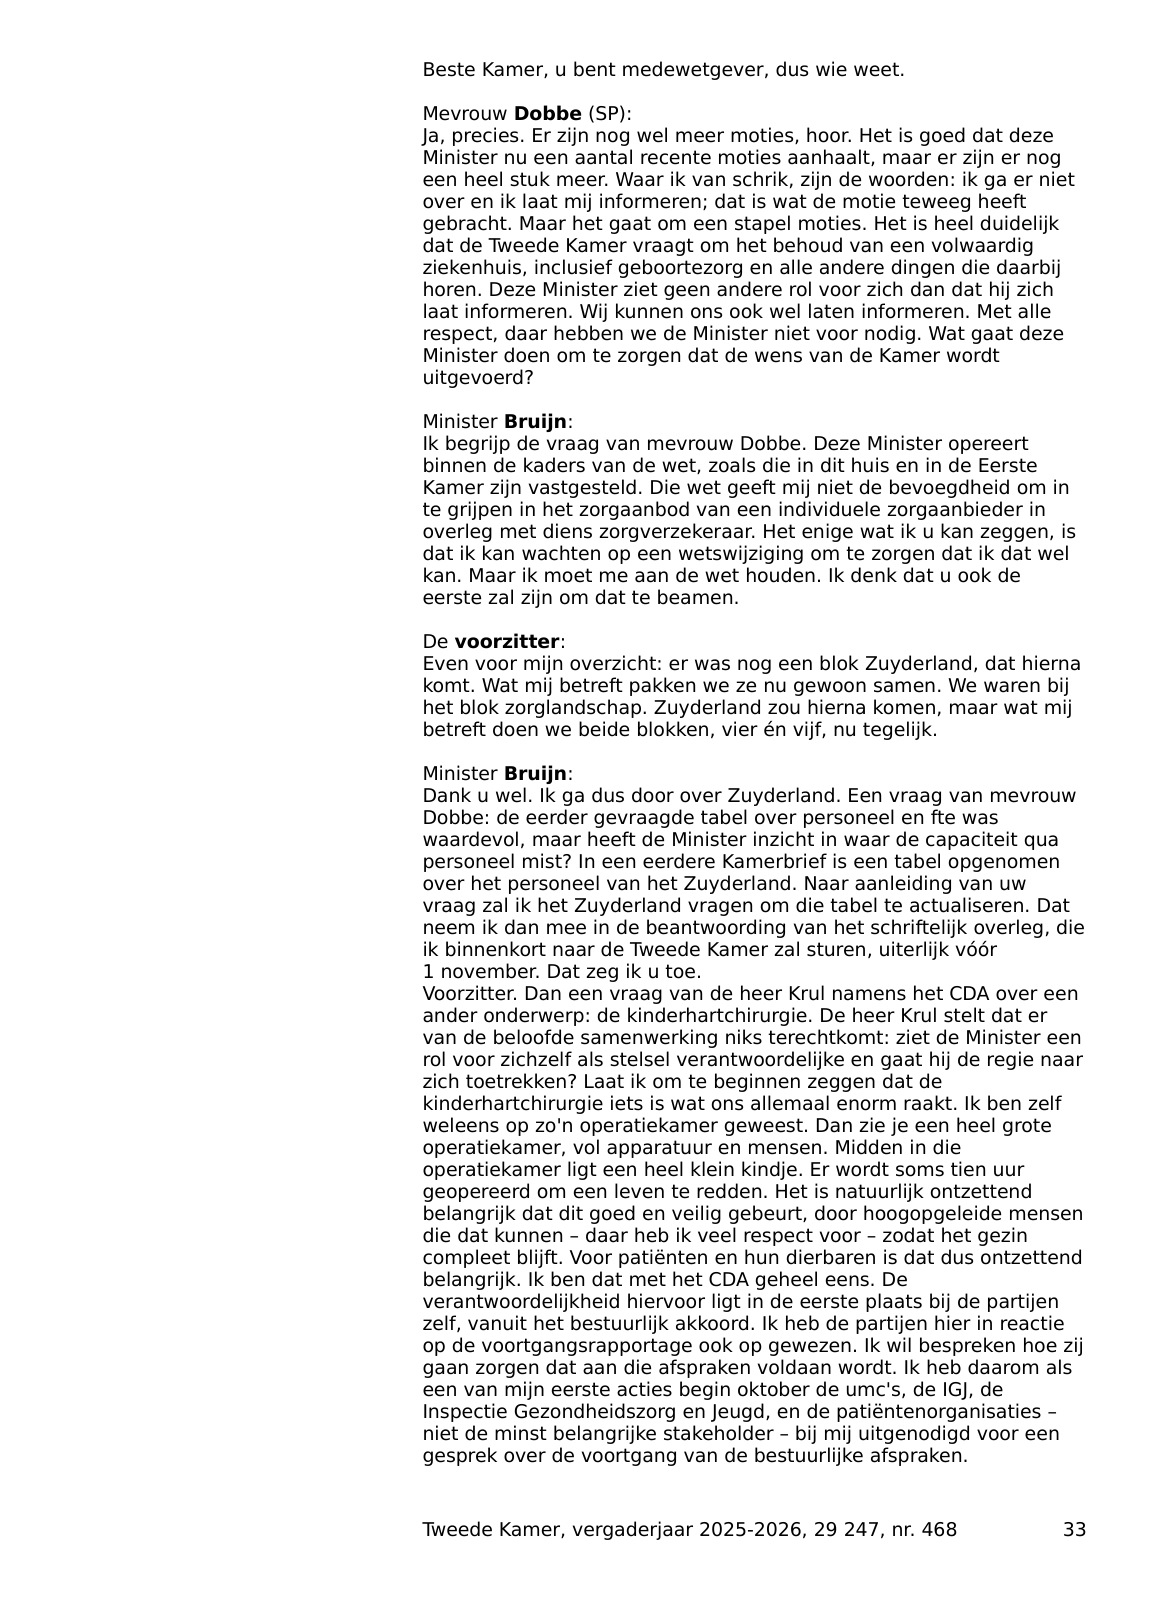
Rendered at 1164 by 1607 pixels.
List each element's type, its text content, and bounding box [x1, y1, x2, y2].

text Ja, precies. Er zijn nog wel meer moties, hoor. Het is goed dat deze Minister nu een aantal recente moties aanhaalt, maar er zijn er nog een heel stuk meer. Waar ik van schrik, zijn de woorden: ik ga er niet over en ik laat mij informeren; dat is wat de motie teweeg heeft gebracht. Maar het gaat om een stapel moties. Het is heel duidelijk dat de Tweede Kamer vraagt om het behoud van een volwaardig ziekenhuis, inclusief geboortezorg en alle andere dingen die daarbij horen. Deze Minister ziet geen andere rol voor zich dan dat hij zich laat informeren. Wij kunnen ons ook wel laten informeren. Met alle respect, daar hebben we de Minister niet voor nodig. Wat gaat deze Minister doen om te zorgen dat de wens van de Kamer wordt uitgevoerd? [422, 125, 1087, 389]
text Dank u wel. Ik ga dus door over Zuyderland. Een vraag van mevrouw Dobbe: de eerder gevraagde tabel over personeel en fte was waardevol, maar heeft de Minister inzicht in waar de capaciteit qua personeel mist? In een eerdere Kamerbrief is een tabel opgenomen over het personeel van het Zuyderland. Naar aanleiding van uw vraag zal ik het Zuyderland vragen om die tabel te actualiseren. Dat neem ik dan mee in de beantwoording van het schriftelijk overleg, die ik binnenkort naar de Tweede Kamer zal sturen, uiterlijk vóór 1 november. Dat zeg ik u toe. [422, 785, 1087, 983]
text Mevrouw Dobbe (SP): [422, 103, 1087, 125]
text Minister Bruijn: [422, 411, 1087, 433]
text Beste Kamer, u bent medewetgever, dus wie weet. [422, 59, 1087, 81]
text De voorzitter: [422, 631, 1087, 653]
text Ik begrijp de vraag van mevrouw Dobbe. Deze Minister opereert binnen de kaders van de wet, zoals die in dit huis en in de Eerste Kamer zijn vastgesteld. Die wet geeft mij niet de bevoegdheid om in te grijpen in het zorgaanbod van een individuele zorgaanbieder in overleg met diens zorgverzekeraar. Het enige wat ik u kan zeggen, is dat ik kan wachten op een wetswijziging om te zorgen dat ik dat wel kan. Maar ik moet me aan de wet houden. Ik denk dat u ook de eerste zal zijn om dat te beamen. [422, 433, 1087, 609]
text Even voor mijn overzicht: er was nog een blok Zuyderland, dat hierna komt. Wat mij betreft pakken we ze nu gewoon samen. We waren bij het blok zorglandschap. Zuyderland zou hierna komen, maar wat mij betreft doen we beide blokken, vier én vijf, nu tegelijk. [422, 653, 1087, 741]
text Minister Bruijn: [422, 763, 1087, 785]
text Voorzitter. Dan een vraag van de heer Krul namens het CDA over een ander onderwerp: de kinderhartchirurgie. De heer Krul stelt dat er van de beloofde samenwerking niks terechtkomt: ziet de Minister een rol voor zichzelf als stelsel verantwoordelijke en gaat hij de regie naar zich toetrekken? Laat ik om te beginnen zeggen dat de kinderhartchirurgie iets is wat ons allemaal enorm raakt. Ik ben zelf weleens op zo'n operatiekamer geweest. Dan zie je een heel grote operatiekamer, vol apparatuur en mensen. Midden in die operatiekamer ligt een heel klein kindje. Er wordt soms tien uur geopereerd om een leven te redden. Het is natuurlijk ontzettend belangrijk dat dit goed en veilig gebeurt, door hoogopgeleide mensen die dat kunnen – daar heb ik veel respect voor – zodat het gezin compleet blijft. Voor patiënten en hun dierbaren is dat dus ontzettend belangrijk. Ik ben dat met het CDA geheel eens. De verantwoordelijkheid hiervoor ligt in de eerste plaats bij de partijen zelf, vanuit het bestuurlijk akkoord. Ik heb de partijen hier in reactie op de voortgangsrapportage ook op gewezen. Ik wil bespreken hoe zij gaan zorgen dat aan die afspraken voldaan wordt. Ik heb daarom als een van mijn eerste acties begin oktober de umc's, de IGJ, de Inspectie Gezondheidszorg en Jeugd, en de patiëntenorganisaties – niet de minst belangrijke stakeholder – bij mij uitgenodigd voor een gesprek over de voortgang van de bestuurlijke afspraken. [422, 983, 1087, 1467]
